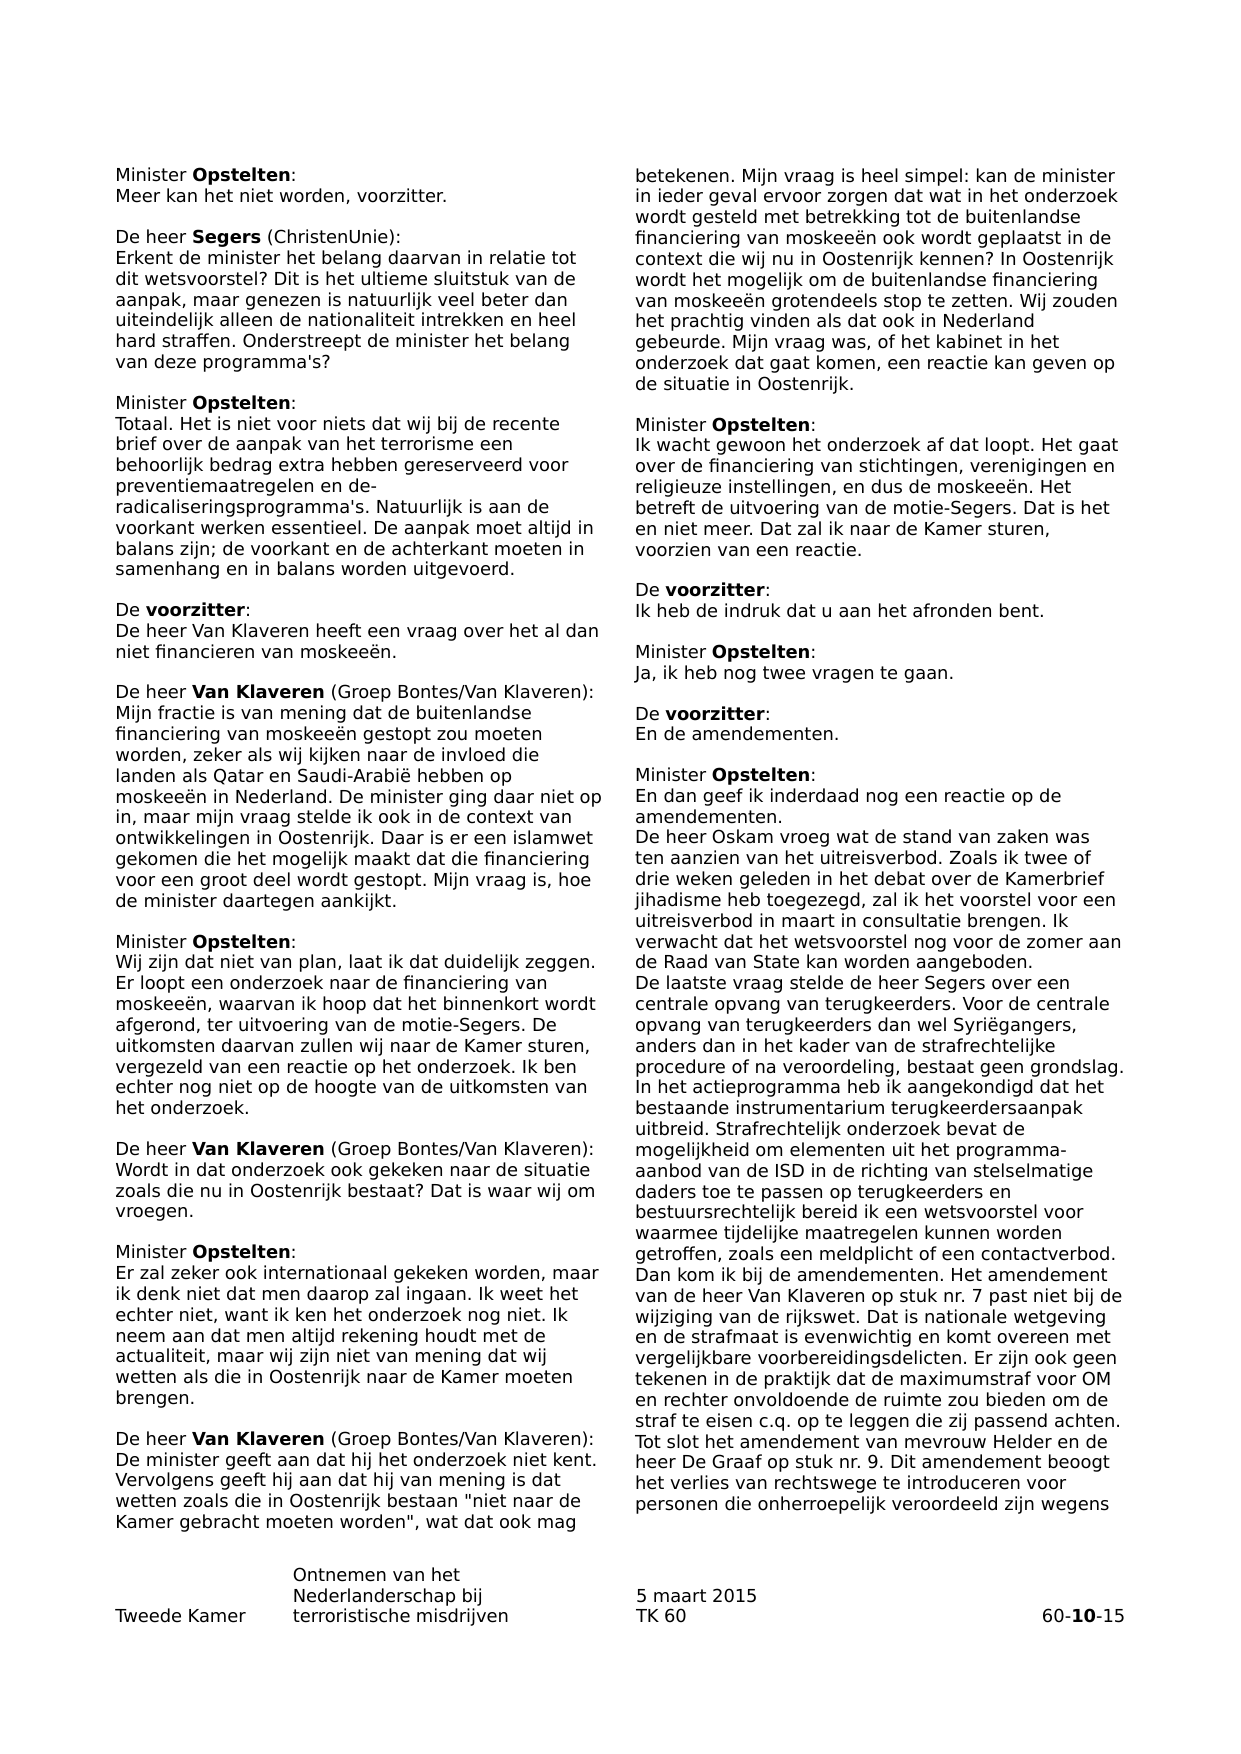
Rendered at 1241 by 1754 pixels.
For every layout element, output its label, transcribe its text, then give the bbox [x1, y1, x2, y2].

text De voorzitter: [635, 703, 1125, 724]
text Dan kom ik bij de amendementen. Het amendement van de heer Van Klaveren op stuk nr. 7 past niet bij de wijziging van de rijkswet. Dat is nationale wetgeving en de strafmaat is evenwichtig en komt overeen met vergelijkbare voorbereidingsdelicten. Er zijn ook geen tekenen in de praktijk dat de maximumstraf voor OM en rechter onvoldoende de ruimte zou bieden om de straf te eisen c.q. op te leggen die zij passend achten. [635, 1265, 1125, 1431]
text En dan geef ik inderdaad nog een reactie op de amendementen. [635, 786, 1125, 827]
text Minister Opstelten: [635, 414, 1125, 435]
text De heer Oskam vroeg wat de stand van zaken was ten aanzien van het uitreisverbod. Zoals ik twee of drie weken geleden in het debat over de Kamerbrief jihadisme heb toegezegd, zal ik het voorstel voor een uitreisverbod in maart in consultatie brengen. Ik verwacht dat het wetsvoorstel nog voor de zomer aan de Raad van State kan worden aangeboden. [635, 827, 1125, 973]
text Ik wacht gewoon het onderzoek af dat loopt. Het gaat over de financiering van stichtingen, verenigingen en religieuze instellingen, en dus de moskeeën. Het betreft de uitvoering van de motie-Segers. Dat is het en niet meer. Dat zal ik naar de Kamer sturen, voorzien van een reactie. [635, 435, 1125, 560]
text En de amendementen. [635, 724, 1125, 745]
text De laatste vraag stelde de heer Segers over een centrale opvang van terugkeerders. Voor de centrale opvang van terugkeerders dan wel Syriëgangers, anders dan in het kader van de strafrechtelijke procedure of na veroordeling, bestaat geen grondslag. In het actieprogramma heb ik aangekondigd dat het bestaande instrumentarium terugkeerdersaanpak uitbreid. Strafrechtelijk onderzoek bevat de mogelijkheid om elementen uit het programma-aanbod van de ISD in de richting van stelselmatige daders toe te passen op terugkeerders en bestuursrechtelijk bereid ik een wetsvoorstel voor waarmee tijdelijke maatregelen kunnen worden getroffen, zoals een meldplicht of een contactverbod. [635, 973, 1125, 1265]
text De heer Segers (ChristenUnie): [115, 227, 605, 248]
text De minister geeft aan dat hij het onderzoek niet kent. Vervolgens geeft hij aan dat hij van mening is dat wetten zoals die in Oostenrijk bestaan "niet naar de Kamer gebracht moeten worden", wat dat ook mag [115, 1449, 605, 1533]
text betekenen. Mijn vraag is heel simpel: kan de minister in ieder geval ervoor zorgen dat wat in het onderzoek wordt gesteld met betrekking tot de buitenlandse financiering van moskeeën ook wordt geplaatst in de context die wij nu in Oostenrijk kennen? In Oostenrijk wordt het mogelijk om de buitenlandse financiering van moskeeën grotendeels stop te zetten. Wij zouden het prachtig vinden als dat ook in Nederland gebeurde. Mijn vraag was, of het kabinet in het onderzoek dat gaat komen, een reactie kan geven op de situatie in Oostenrijk. [635, 165, 1125, 394]
text Wij zijn dat niet van plan, laat ik dat duidelijk zeggen. Er loopt een onderzoek naar de financiering van moskeeën, waarvan ik hoop dat het binnenkort wordt afgerond, ter uitvoering van de motie-Segers. De uitkomsten daarvan zullen wij naar de Kamer sturen, vergezeld van een reactie op het onderzoek. Ik ben echter nog niet op de hoogte van de uitkomsten van het onderzoek. [115, 952, 605, 1119]
text Ik heb de indruk dat u aan het afronden bent. [635, 601, 1125, 622]
text Minister Opstelten: [115, 393, 605, 413]
text Ja, ik heb nog twee vragen te gaan. [635, 662, 1125, 683]
text Er zal zeker ook internationaal gekeken worden, maar ik denk niet dat men daarop zal ingaan. Ik weet het echter niet, want ik ken het onderzoek nog niet. Ik neem aan dat men altijd rekening houdt met de actualiteit, maar wij zijn niet van mening dat wij wetten als die in Oostenrijk naar de Kamer moeten brengen. [115, 1263, 605, 1409]
text De voorzitter: [115, 600, 605, 621]
text Minister Opstelten: [115, 165, 605, 186]
text Erkent de minister het belang daarvan in relatie tot dit wetsvoorstel? Dit is het ultieme sluitstuk van de aanpak, maar genezen is natuurlijk veel beter dan uiteindelijk alleen de nationaliteit intrekken en heel hard straffen. Onderstreept de minister het belang van deze programma's? [115, 248, 605, 373]
text Meer kan het niet worden, voorzitter. [115, 186, 605, 207]
text Minister Opstelten: [635, 765, 1125, 786]
text De heer Van Klaveren (Groep Bontes/Van Klaveren): [115, 1139, 605, 1159]
text Minister Opstelten: [115, 1242, 605, 1263]
text Totaal. Het is niet voor niets dat wij bij de recente brief over de aanpak van het terrorisme een behoorlijk bedrag extra hebben gereserveerd voor preventiemaatregelen en de-radicaliseringsprogramma's. Natuurlijk is aan de voorkant werken essentieel. De aanpak moet altijd in balans zijn; de voorkant en de achterkant moeten in samenhang en in balans worden uitgevoerd. [115, 413, 605, 580]
text Tot slot het amendement van mevrouw Helder en de heer De Graaf op stuk nr. 9. Dit amendement beoogt het verlies van rechtswege te introduceren voor personen die onherroepelijk veroordeeld zijn wegens [635, 1431, 1125, 1515]
text Minister Opstelten: [635, 642, 1125, 662]
text Wordt in dat onderzoek ook gekeken naar de situatie zoals die nu in Oostenrijk bestaat? Dat is waar wij om vroegen. [115, 1159, 605, 1222]
text De voorzitter: [635, 580, 1125, 601]
text Mijn fractie is van mening dat de buitenlandse financiering van moskeeën gestopt zou moeten worden, zeker als wij kijken naar de invloed die landen als Qatar en Saudi-Arabië hebben op moskeeën in Nederland. De minister ging daar niet op in, maar mijn vraag stelde ik ook in de context van ontwikkelingen in Oostenrijk. Daar is er een islamwet gekomen die het mogelijk maakt dat die financiering voor een groot deel wordt gestopt. Mijn vraag is, hoe de minister daartegen aankijkt. [115, 703, 605, 911]
text Minister Opstelten: [115, 931, 605, 952]
text De heer Van Klaveren (Groep Bontes/Van Klaveren): [115, 1429, 605, 1449]
text De heer Van Klaveren (Groep Bontes/Van Klaveren): [115, 682, 605, 703]
text De heer Van Klaveren heeft een vraag over het al dan niet financieren van moskeeën. [115, 621, 605, 662]
